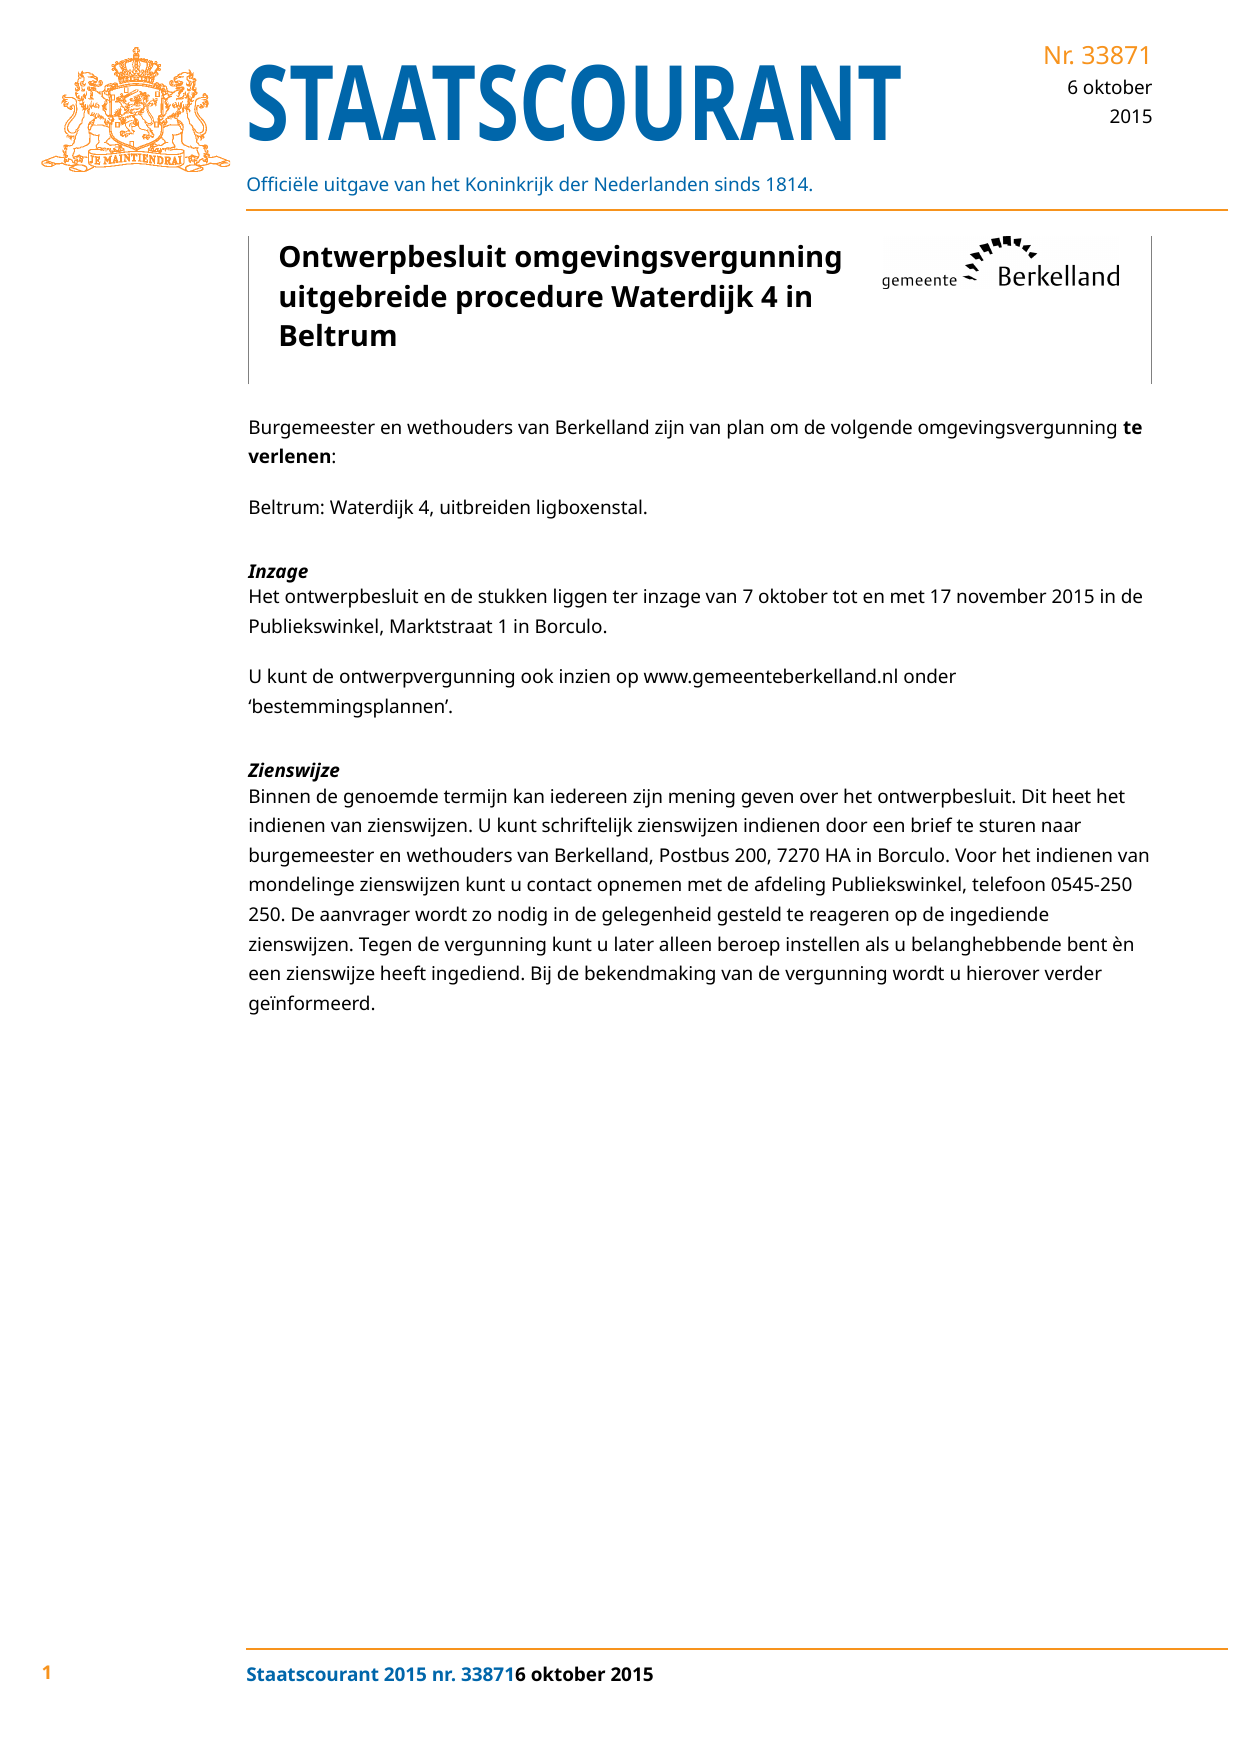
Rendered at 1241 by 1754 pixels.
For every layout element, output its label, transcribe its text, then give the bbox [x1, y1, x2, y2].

text Het ontwerpbesluit en de stukken liggen ter inzage van 7 oktober tot en met 17 november 2015 in de Publiekswinkel, Marktstraat 1 in Borculo. [248, 584, 1152, 639]
text Zienswijze [248, 757, 1152, 783]
text Binnen de genoemde termijn kan iedereen zijn mening geven over het ontwerpbesluit. Dit heet het indienen van zienswijzen. U kunt schriftelijk zienswijzen indienen door een brief te sturen naar burgemeester en wethouders van Berkelland, Postbus 200, 7270 HA in Borculo. Voor het indienen van mondelinge zienswijzen kunt u contact opnemen met de afdeling Publiekswinkel, telefoon 0545-250 250. De aanvrager wordt zo nodig in de gelegenheid gesteld te reageren op de ingediende zienswijzen. Tegen de vergunning kunt u later alleen beroep instellen als u belanghebbende bent èn een zienswijze heeft ingediend. Bij de bekendmaking van de vergunning wordt u hierover verder geïnformeerd. [248, 783, 1152, 1016]
text U kunt de ontwerpvergunning ook inzien op www.gemeenteberkelland.nl onder ‘bestemmingsplannen’. [248, 664, 1152, 719]
table_header [850, 236, 1151, 384]
text Burgemeester en wethouders van Berkelland zijn van plan om de volgende omgevingsvergunning te verlenen: [248, 414, 1152, 469]
text Inzage [248, 558, 1152, 584]
picture [41, 47, 231, 172]
picture [882, 236, 1119, 289]
table_header Ontwerpbesluit omgevingsvergunning uitgebreide procedure Waterdijk 4 in Beltrum [249, 236, 850, 384]
text Beltrum: Waterdijk 4, uitbreiden ligboxenstal. [248, 494, 1152, 520]
